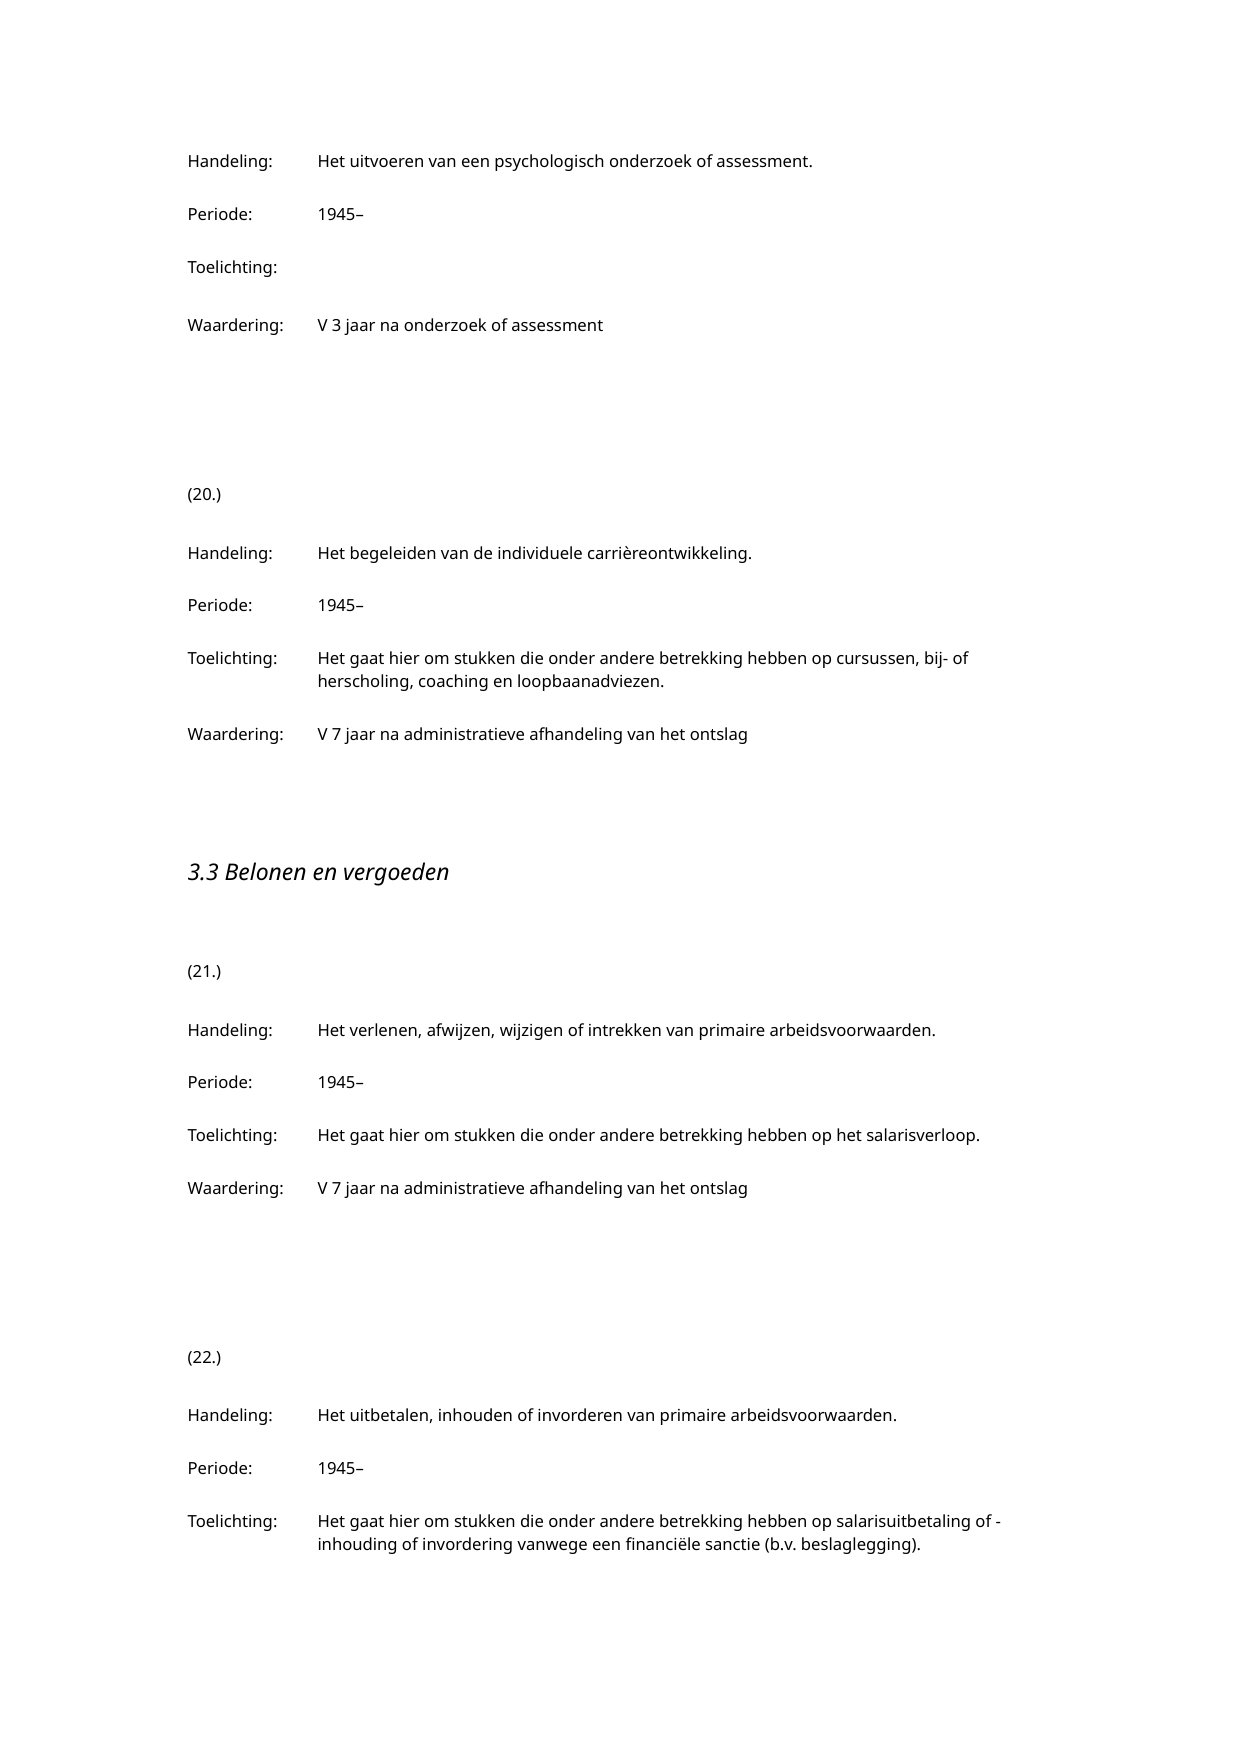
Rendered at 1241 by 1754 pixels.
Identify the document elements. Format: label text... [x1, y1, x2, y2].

table_cell V 3 jaar na onderzoek of assessment [317, 314, 1053, 367]
table_cell Waardering: [188, 722, 317, 775]
table_cell Het gaat hier om stukken die onder andere betrekking hebben op salarisuitbetaling of -inhouding of invordering vanwege een financiële sanctie (b.v. beslaglegging). [317, 1510, 1053, 1585]
table_cell Periode: [188, 594, 317, 647]
table_cell Het uitbetalen, inhouden of invorderen van primaire arbeidsvoorwaarden. [317, 1404, 1053, 1457]
table_header (22.) [188, 1346, 317, 1404]
table_cell 1945– [317, 594, 1053, 647]
table_cell 1945– [317, 1457, 1053, 1509]
table_cell Het verlenen, afwijzen, wijzigen of intrekken van primaire arbeidsvoorwaarden. [317, 1019, 1053, 1071]
table_cell Toelichting: [188, 647, 317, 722]
table_cell Handeling: [188, 1404, 317, 1457]
table_cell Waardering: [188, 314, 317, 367]
table_cell Waardering: [188, 1177, 317, 1229]
table_cell V 7 jaar na administratieve afhandeling van het ontslag [317, 722, 1053, 775]
table_cell Handeling: [188, 541, 317, 594]
table_cell Periode: [188, 1457, 317, 1509]
table_header [317, 1346, 1053, 1404]
table_header [317, 960, 1053, 1018]
table_header (21.) [188, 960, 317, 1018]
table_header (20.) [188, 483, 317, 541]
table_cell [317, 255, 1053, 314]
table_header [317, 483, 1053, 541]
subtitle 3.3 Belonen en vergoeden [187, 856, 1053, 887]
table_cell Periode: [188, 1071, 317, 1124]
table_cell Periode: [188, 203, 317, 255]
table_cell Het begeleiden van de individuele carrièreontwikkeling. [317, 541, 1053, 594]
table_cell Het uitvoeren van een psychologisch onderzoek of assessment. [317, 150, 1053, 203]
table_cell V 7 jaar na administratieve afhandeling van het ontslag [317, 1177, 1053, 1229]
table_cell Handeling: [188, 150, 317, 203]
table_cell Het gaat hier om stukken die onder andere betrekking hebben op het salarisverloop. [317, 1124, 1053, 1177]
table_cell Handeling: [188, 1019, 317, 1071]
table_cell Toelichting: [188, 255, 317, 314]
table_cell 1945– [317, 203, 1053, 255]
table_cell 1945– [317, 1071, 1053, 1124]
table_cell Toelichting: [188, 1510, 317, 1585]
table_cell Toelichting: [188, 1124, 317, 1177]
table_cell Het gaat hier om stukken die onder andere betrekking hebben op cursussen, bij- of herscholing, coaching en loopbaanadviezen. [317, 647, 1053, 722]
